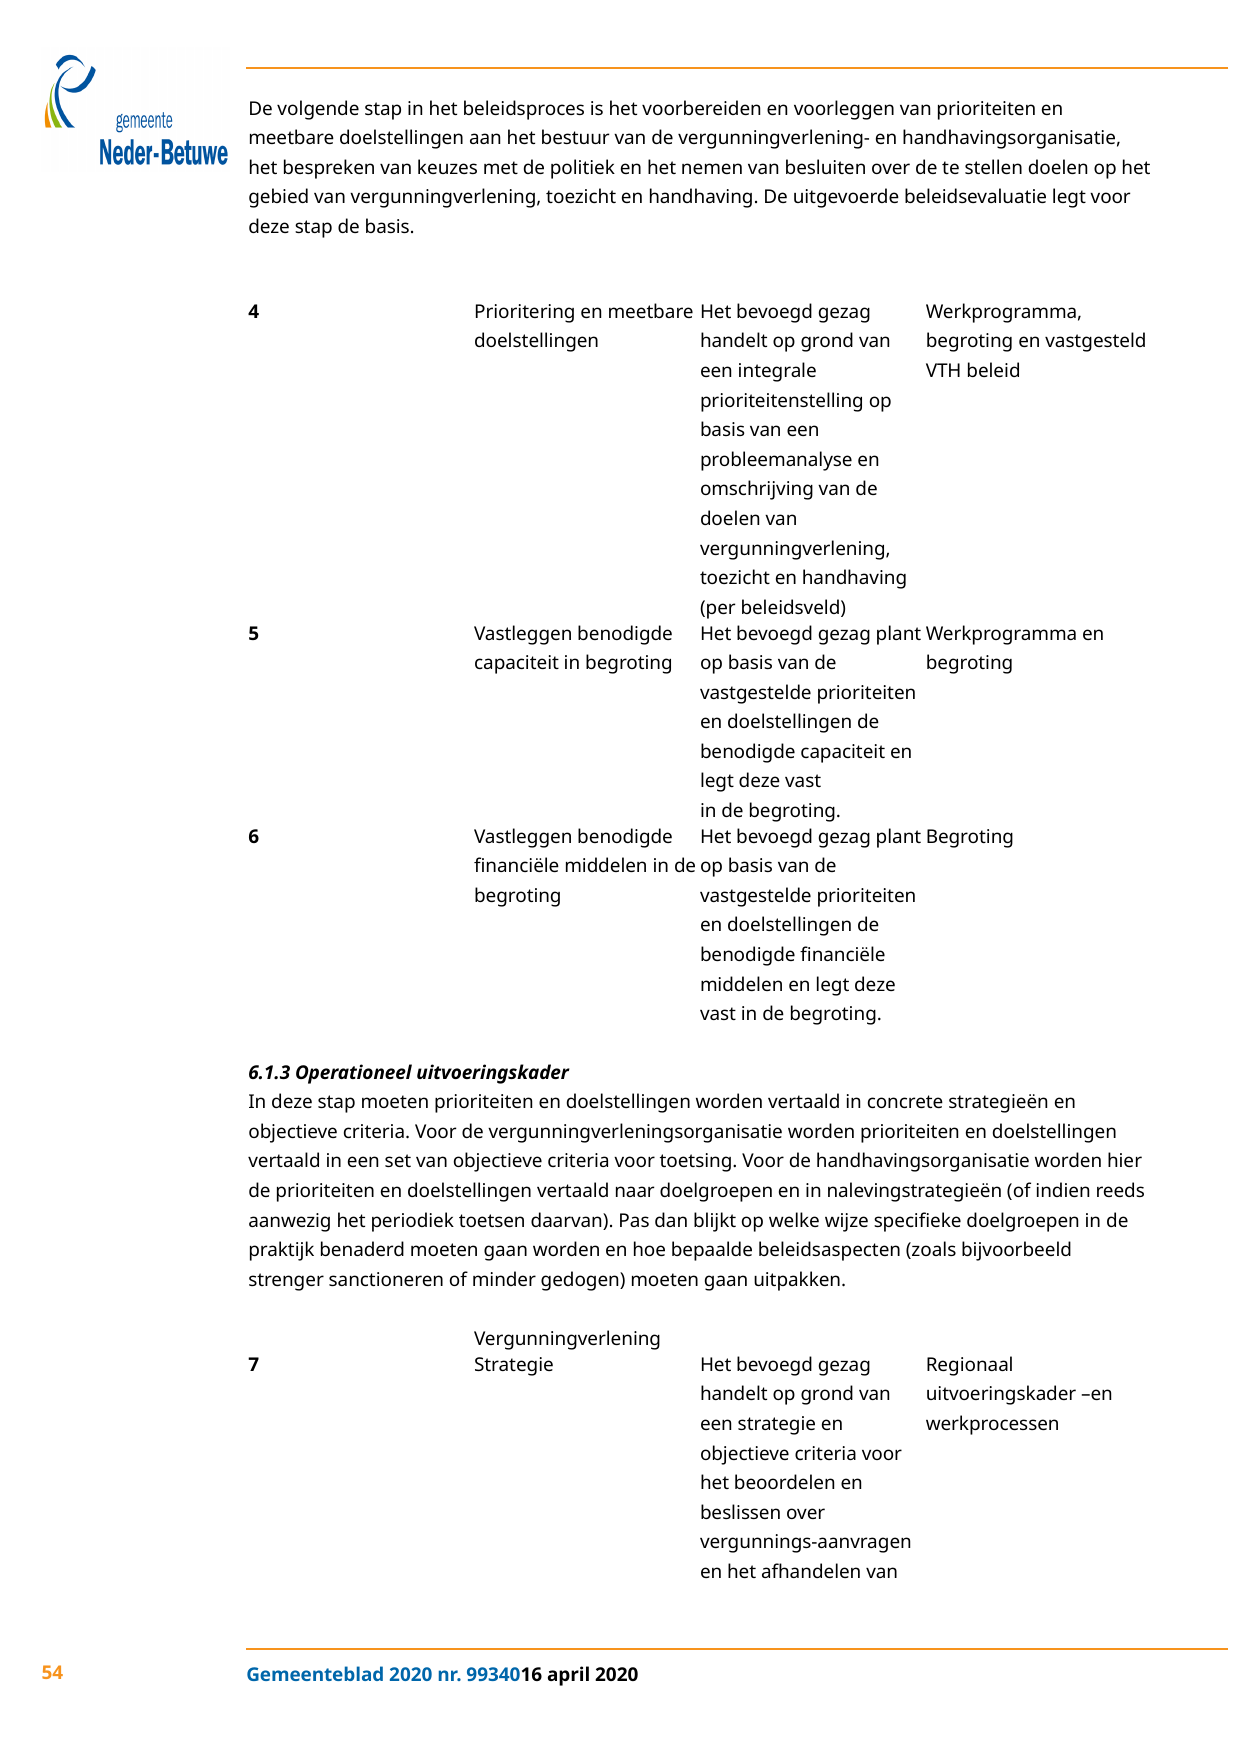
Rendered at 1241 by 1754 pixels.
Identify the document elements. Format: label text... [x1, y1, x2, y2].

table_cell Werkprogramma en begroting [926, 620, 1152, 823]
table_cell Strategie [474, 1351, 700, 1584]
table_header [474, 273, 700, 298]
table_header [248, 1325, 474, 1351]
table_cell 5 [248, 620, 474, 823]
table_cell 6 [248, 823, 474, 1026]
table_cell 7 [248, 1351, 474, 1584]
table_header [926, 273, 1152, 298]
text De volgende stap in het beleidsproces is het voorbereiden en voorleggen van prioriteiten en meetbare doelstellingen aan het bestuur van de vergunningverlening- en handhavingsorganisatie, het bespreken van keuzes met de politiek en het nemen van besluiten over de te stellen doelen op het gebied van vergunningverlening, toezicht en handhaving. De uitgevoerde beleidsevaluatie legt voor deze stap de basis. [248, 95, 1152, 239]
table_cell Het bevoegd gezag handelt op grond van een strategie en objectieve criteria voor het beoordelen en beslissen over vergunnings-aanvragen en het afhandelen van [700, 1351, 926, 1584]
table_header [700, 273, 926, 298]
table_cell 4 [248, 298, 474, 620]
table_cell Regionaal uitvoeringskader –en werkprocessen [926, 1351, 1152, 1584]
picture [41, 47, 231, 172]
table_cell Het bevoegd gezag handelt op grond van een integrale prioriteitenstelling op basis van een probleemanalyse en omschrijving van de doelen van vergunningverlening, toezicht en handhaving (per beleidsveld) [700, 298, 926, 620]
table_cell Vastleggen benodigde financiële middelen in de begroting [474, 823, 700, 1026]
table_cell Vastleggen benodigde capaciteit in begroting [474, 620, 700, 823]
table_header Vergunningverlening [474, 1325, 1152, 1351]
text In deze stap moeten prioriteiten en doelstellingen worden vertaald in concrete strategieën en objectieve criteria. Voor de vergunningverleningsorganisatie worden prioriteiten en doelstellingen vertaald in een set van objectieve criteria voor toetsing. Voor de handhavingsorganisatie worden hier de prioriteiten en doelstellingen vertaald naar doelgroepen en in nalevingstrategieën (of indien reeds aanwezig het periodiek toetsen daarvan). Pas dan blijkt op welke wijze specifieke doelgroepen in de praktijk benaderd moeten gaan worden en hoe bepaalde beleidsaspecten (zoals bijvoorbeeld strenger sanctioneren of minder gedogen) moeten gaan uitpakken. [248, 1088, 1152, 1292]
table_cell Het bevoegd gezag plant op basis van de vastgestelde prioriteiten en doelstellingen de benodigde capaciteit en legt deze vast in de begroting. [700, 620, 926, 823]
table_cell Begroting [926, 823, 1152, 1026]
table_cell Prioritering en meetbare doelstellingen [474, 298, 700, 620]
table_cell Werkprogramma, begroting en vastgesteld VTH beleid [926, 298, 1152, 620]
table_header [248, 273, 474, 298]
table_cell Het bevoegd gezag plant op basis van de vastgestelde prioriteiten en doelstellingen de benodigde financiële middelen en legt deze vast in de begroting. [700, 823, 926, 1026]
text 6.1.3 Operationeel uitvoeringskader [248, 1059, 1152, 1085]
